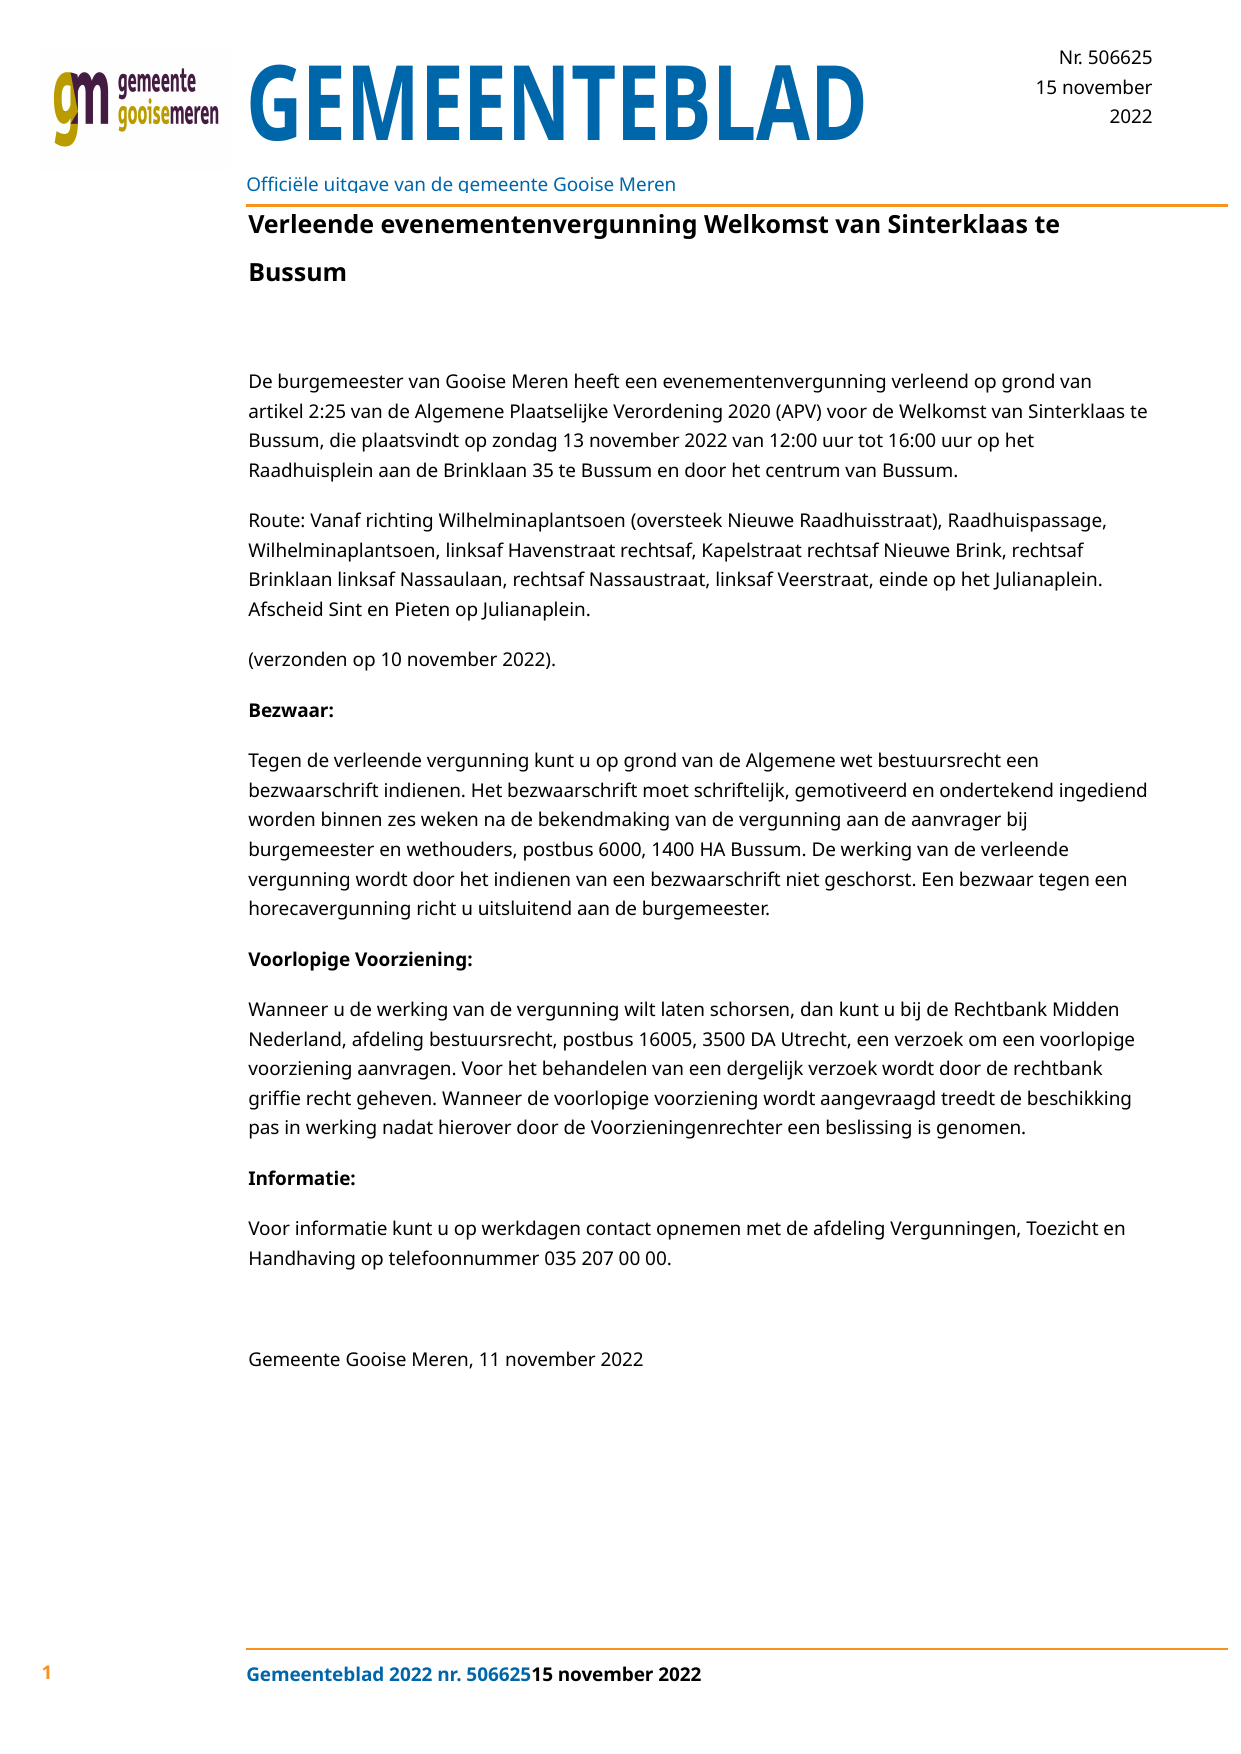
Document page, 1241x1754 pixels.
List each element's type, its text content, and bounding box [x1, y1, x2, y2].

text Wanneer u de werking van de vergunning wilt laten schorsen, dan kunt u bij de Rechtbank Midden Nederland, afdeling bestuursrecht, postbus 16005, 3500 DA Utrecht, een verzoek om een voorlopige voorziening aanvragen. Voor het behandelen van een dergelijk verzoek wordt door de rechtbank griffie recht geheven. Wanneer de voorlopige voorziening wordt aangevraagd treedt de beschikking pas in werking nadat hierover door de Voorzieningenrechter een beslissing is genomen. [248, 996, 1152, 1140]
picture [41, 47, 231, 172]
text De burgemeester van Gooise Meren heeft een evenementenvergunning verleend op grond van artikel 2:25 van de Algemene Plaatselijke Verordening 2020 (APV) voor de Welkomst van Sinterklaas te Bussum, die plaatsvindt op zondag 13 november 2022 van 12:00 uur tot 16:00 uur op het Raadhuisplein aan de Brinklaan 35 te Bussum en door het centrum van Bussum. [248, 368, 1152, 483]
text Gemeente Gooise Meren, 11 november 2022 [248, 1346, 1152, 1372]
text (verzonden op 10 november 2022). [248, 647, 1152, 672]
text Bezwaar: [248, 697, 1152, 723]
text Route: Vanaf richting Wilhelminaplantsoen (oversteek Nieuwe Raadhuisstraat), Raadhuispassage, Wilhelminaplantsoen, linksaf Havenstraat rechtsaf, Kapelstraat rechtsaf Nieuwe Brink, rechtsaf Brinklaan linksaf Nassaulaan, rechtsaf Nassaustraat, linksaf Veerstraat, einde op het Julianaplein. Afscheid Sint en Pieten op Julianaplein. [248, 507, 1152, 622]
text Verleende evenementenvergunning Welkomst van Sinterklaas te Bussum [248, 207, 1152, 288]
text Tegen de verleende vergunning kunt u op grond van de Algemene wet bestuursrecht een bezwaarschrift indienen. Het bezwaarschrift moet schriftelijk, gemotiveerd en ondertekend ingediend worden binnen zes weken na de bekendmaking van de vergunning aan de aanvrager bij burgemeester en wethouders, postbus 6000, 1400 HA Bussum. De werking van de verleende vergunning wordt door het indienen van een bezwaarschrift niet geschorst. Een bezwaar tegen een horecavergunning richt u uitsluitend aan de burgemeester. [248, 747, 1152, 921]
text Informatie: [248, 1165, 1152, 1191]
text Voorlopige Voorziening: [248, 946, 1152, 972]
text Voor informatie kunt u op werkdagen contact opnemen met de afdeling Vergunningen, Toezicht en Handhaving op telefoonnummer 035 207 00 00. [248, 1215, 1152, 1271]
